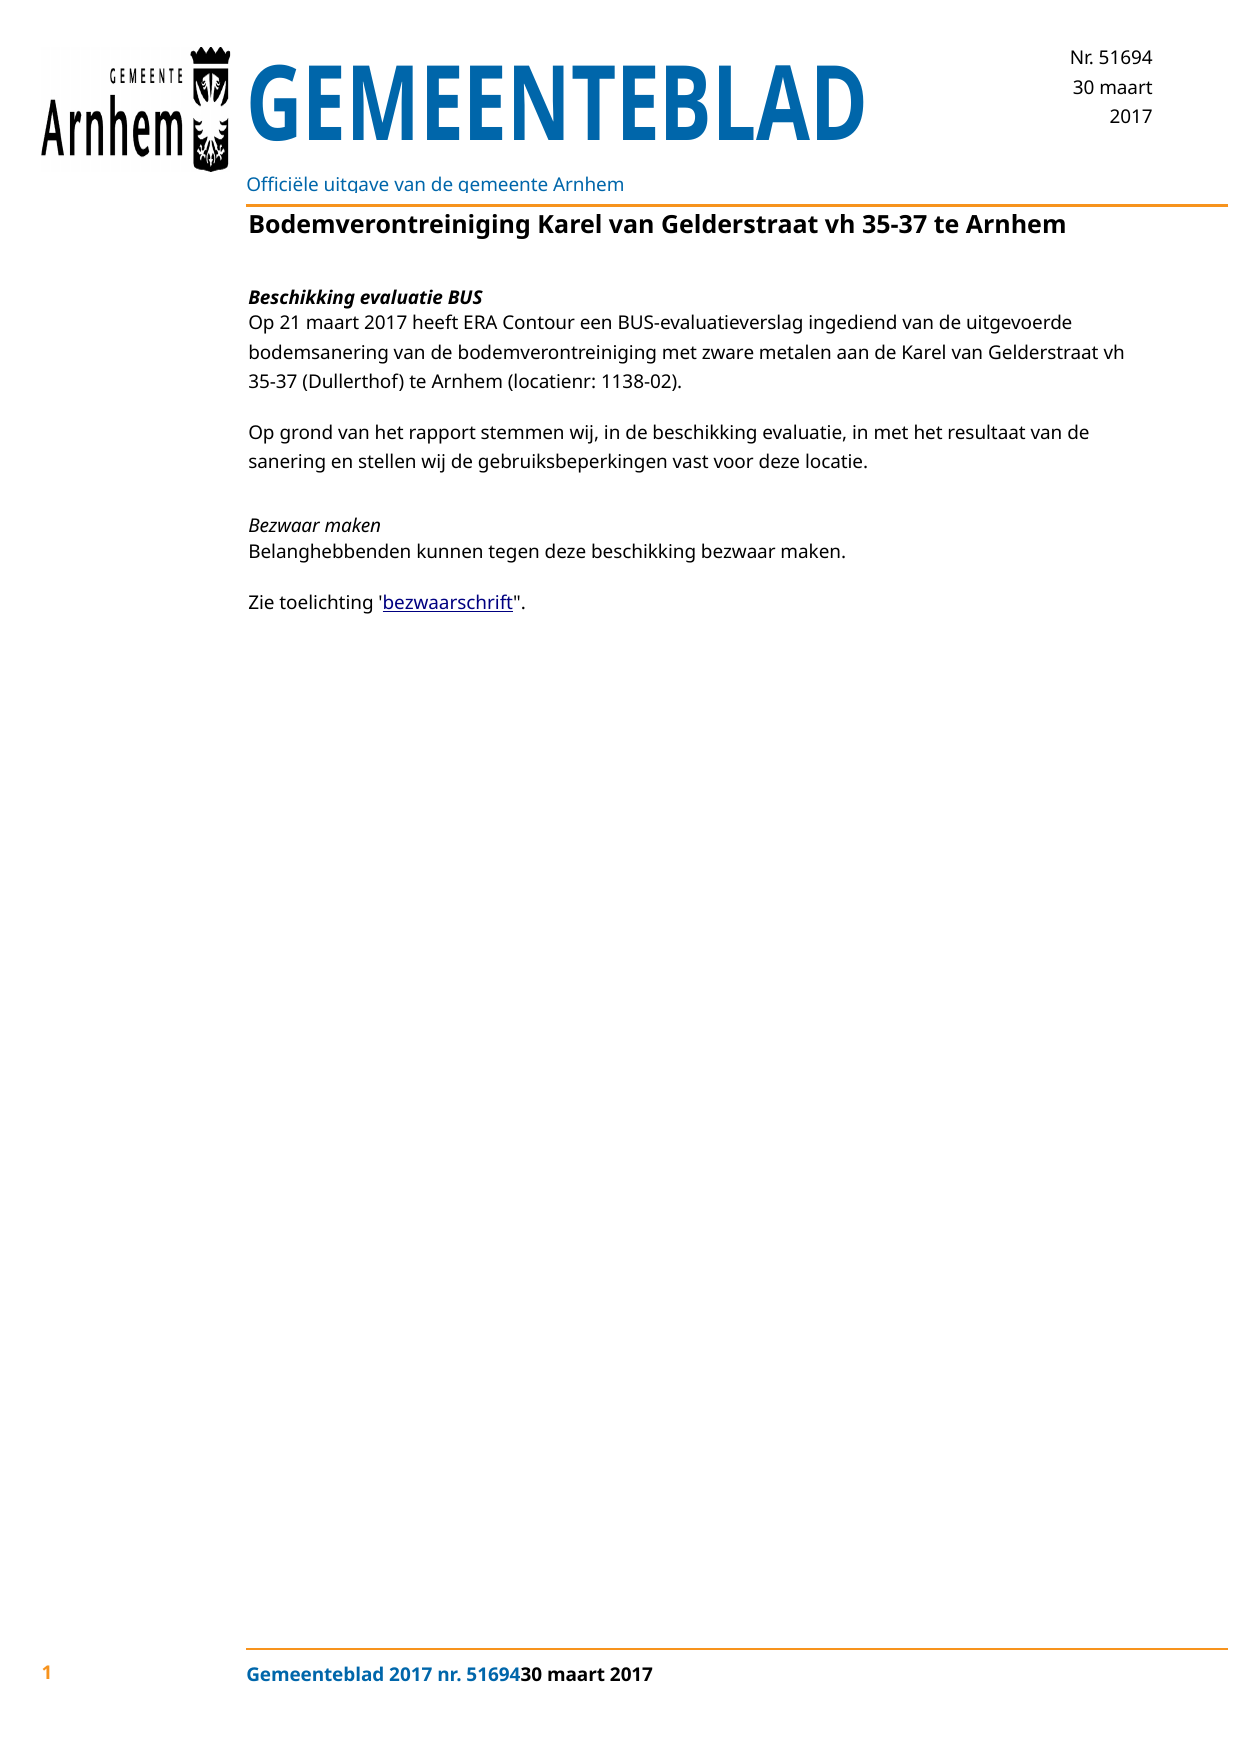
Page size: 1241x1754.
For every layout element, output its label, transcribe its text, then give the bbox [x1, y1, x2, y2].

text Beschikking evaluatie BUS [248, 284, 1152, 309]
text Op grond van het rapport stemmen wij, in de beschikking evaluatie, in met het resultaat van de sanering en stellen wij de gebruiksbeperkingen vast voor deze locatie. [248, 419, 1152, 474]
picture [41, 47, 231, 172]
text Zie toelichting 'bezwaarschrift". [248, 589, 1152, 614]
text Bezwaar maken [248, 513, 1152, 538]
text Bodemverontreiniging Karel van Gelderstraat vh 35-37 te Arnhem [248, 207, 1152, 241]
text Belanghebbenden kunnen tegen deze beschikking bezwaar maken. [248, 538, 1152, 564]
text Op 21 maart 2017 heeft ERA Contour een BUS-evaluatieverslag ingediend van de uitgevoerde bodemsanering van de bodemverontreiniging met zware metalen aan de Karel van Gelderstraat vh 35-37 (Dullerthof) te Arnhem (locatienr: 1138-02). [248, 309, 1152, 394]
